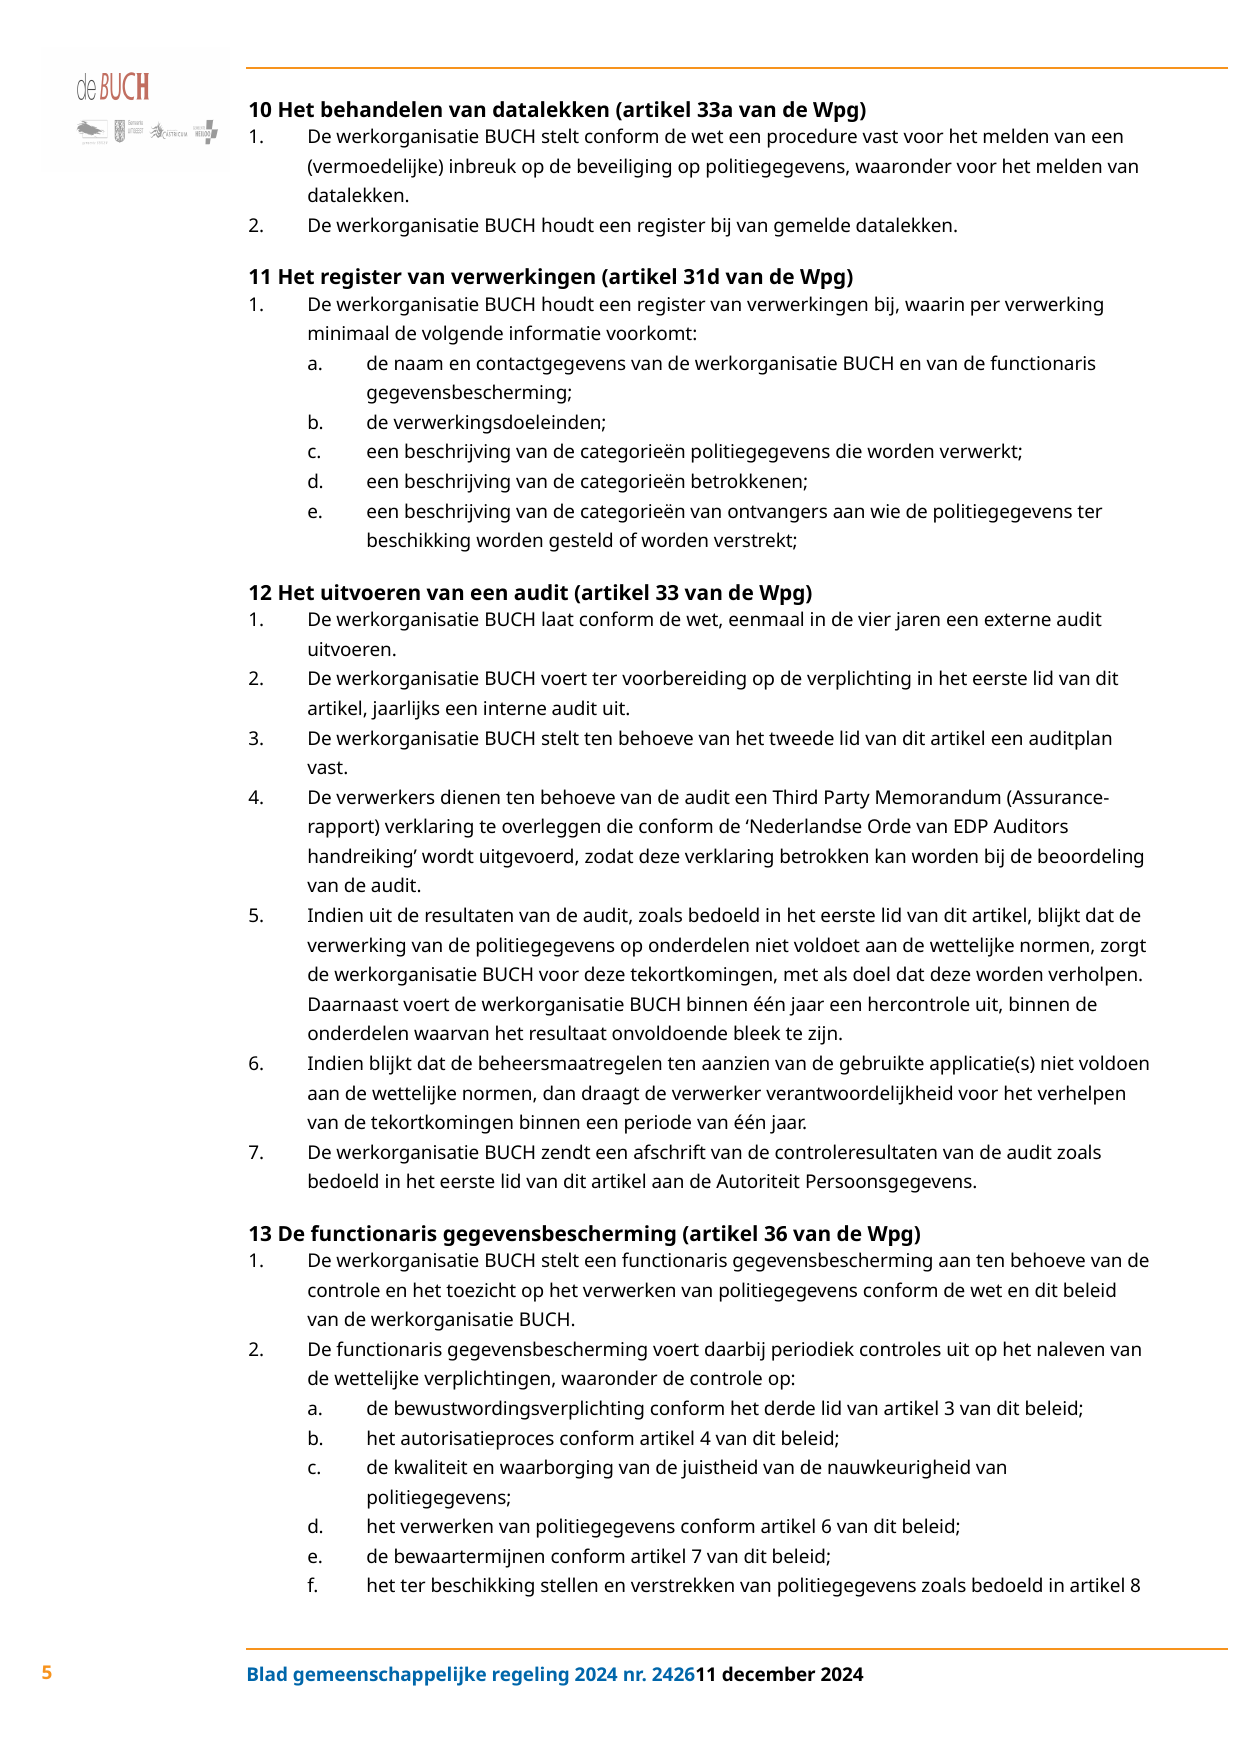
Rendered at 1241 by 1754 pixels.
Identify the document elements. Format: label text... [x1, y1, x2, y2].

list De functionaris gegevensbescherming voert daarbij periodiek controles uit op het naleven van de wettelijke verplichtingen, waaronder de controle op: [248, 1336, 1152, 1391]
list De werkorganisatie BUCH houdt een register bij van gemelde datalekken. [248, 212, 1152, 238]
list De werkorganisatie BUCH stelt ten behoeve van het tweede lid van dit artikel een auditplan vast. [248, 725, 1152, 780]
list het autorisatieproces conform artikel 4 van dit beleid; [307, 1425, 1152, 1451]
picture [41, 47, 231, 172]
list De werkorganisatie BUCH zendt een afschrift van de controleresultaten van de audit zoals bedoeld in het eerste lid van dit artikel aan de Autoriteit Persoonsgegevens. [248, 1139, 1152, 1194]
list De werkorganisatie BUCH voert ter voorbereiding op de verplichting in het eerste lid van dit artikel, jaarlijks een interne audit uit. [248, 666, 1152, 721]
list een beschrijving van de categorieën betrokkenen; [307, 468, 1152, 494]
list De verwerkers dienen ten behoeve van de audit een Third Party Memorandum (Assurance-rapport) verklaring te overleggen die conform de ‘Nederlandse Orde van EDP Auditors handreiking’ wordt uitgevoerd, zodat deze verklaring betrokken kan worden bij de beoordeling van de audit. [248, 784, 1152, 898]
list de naam en contactgegevens van de werkorganisatie BUCH en van de functionaris gegevensbescherming; [307, 350, 1152, 405]
text 13 De functionaris gegevensbescherming (artikel 36 van de Wpg) [248, 1219, 1152, 1247]
list de bewustwordingsverplichting conform het derde lid van artikel 3 van dit beleid; [307, 1395, 1152, 1421]
text 11 Het register van verwerkingen (artikel 31d van de Wpg) [248, 262, 1152, 291]
list een beschrijving van de categorieën van ontvangers aan wie de politiegegevens ter beschikking worden gesteld of worden verstrekt; [307, 498, 1152, 553]
list De werkorganisatie BUCH stelt een functionaris gegevensbescherming aan ten behoeve van de controle en het toezicht op het verwerken van politiegegevens conform de wet en dit beleid van de werkorganisatie BUCH. [248, 1247, 1152, 1332]
list De werkorganisatie BUCH stelt conform de wet een procedure vast voor het melden van een (vermoedelijke) inbreuk op de beveiliging op politiegegevens, waaronder voor het melden van datalekken. [248, 123, 1152, 208]
list het ter beschikking stellen en verstrekken van politiegegevens zoals bedoeld in artikel 8 [307, 1573, 1152, 1598]
text 10 Het behandelen van datalekken (artikel 33a van de Wpg) [248, 95, 1152, 123]
list Indien blijkt dat de beheersmaatregelen ten aanzien van de gebruikte applicatie(s) niet voldoen aan de wettelijke normen, dan draagt de verwerker verantwoordelijkheid voor het verhelpen van de tekortkomingen binnen een periode van één jaar. [248, 1050, 1152, 1135]
list het verwerken van politiegegevens conform artikel 6 van dit beleid; [307, 1513, 1152, 1539]
list Indien uit de resultaten van de audit, zoals bedoeld in het eerste lid van dit artikel, blijkt dat de verwerking van de politiegegevens op onderdelen niet voldoet aan de wettelijke normen, zorgt de werkorganisatie BUCH voor deze tekortkomingen, met als doel dat deze worden verholpen. Daarnaast voert de werkorganisatie BUCH binnen één jaar een hercontrole uit, binnen de onderdelen waarvan het resultaat onvoldoende bleek te zijn. [248, 902, 1152, 1046]
list de kwaliteit en waarborging van de juistheid van de nauwkeurigheid van politiegegevens; [307, 1454, 1152, 1510]
list de bewaartermijnen conform artikel 7 van dit beleid; [307, 1543, 1152, 1569]
list de verwerkingsdoeleinden; [307, 409, 1152, 435]
list De werkorganisatie BUCH houdt een register van verwerkingen bij, waarin per verwerking minimaal de volgende informatie voorkomt: [248, 291, 1152, 346]
list een beschrijving van de categorieën politiegegevens die worden verwerkt; [307, 439, 1152, 464]
text 12 Het uitvoeren van een audit (artikel 33 van de Wpg) [248, 578, 1152, 606]
list De werkorganisatie BUCH laat conform de wet, eenmaal in de vier jaren een externe audit uitvoeren. [248, 606, 1152, 662]
